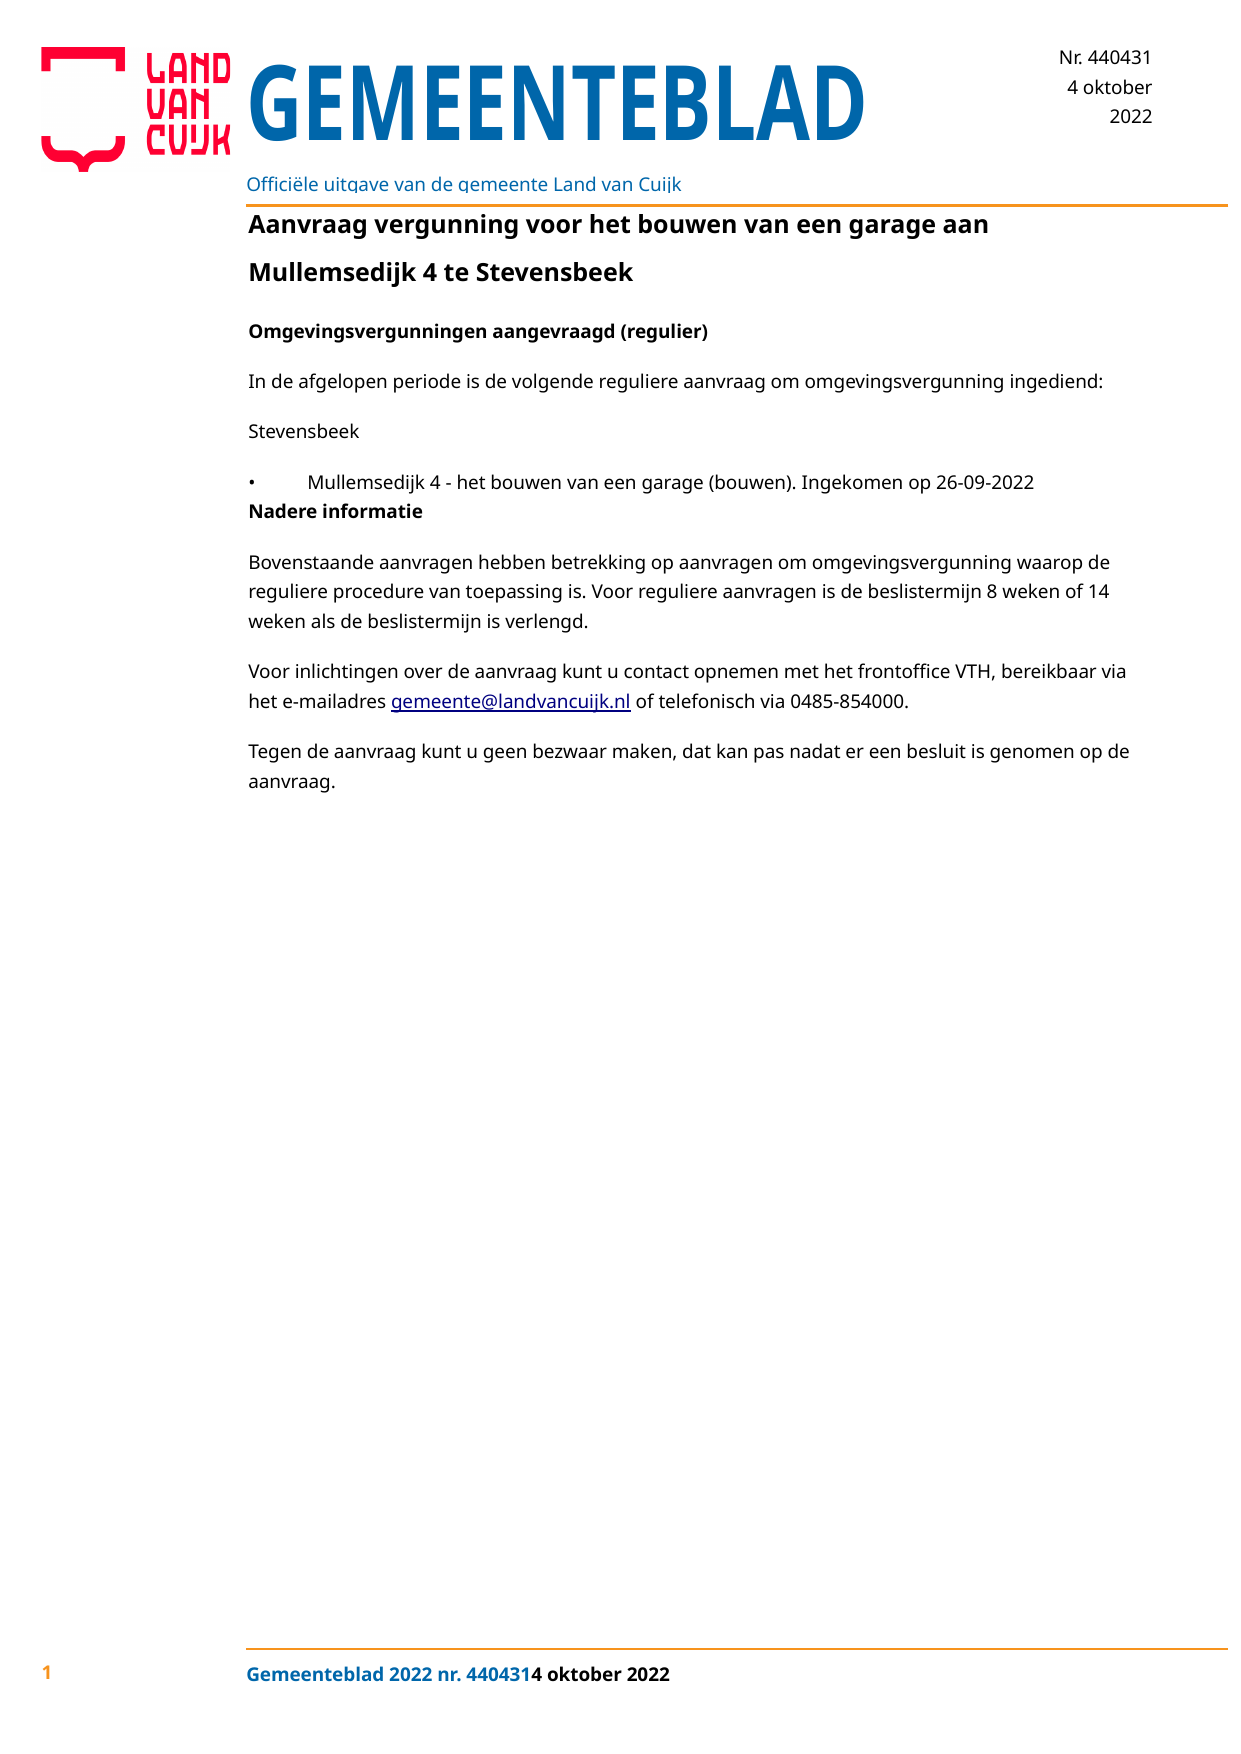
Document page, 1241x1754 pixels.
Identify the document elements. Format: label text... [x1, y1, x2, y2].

text Aanvraag vergunning voor het bouwen van een garage aan Mullemsedijk 4 te Stevensbeek [248, 207, 1152, 288]
list Mullemsedijk 4 - het bouwen van een garage (bouwen). Ingekomen op 26-09-2022 [248, 469, 1152, 495]
text Nadere informatie [248, 499, 1152, 524]
text Stevensbeek [248, 419, 1152, 444]
text In de afgelopen periode is de volgende reguliere aanvraag om omgevingsvergunning ingediend: [248, 368, 1152, 394]
text Bovenstaande aanvragen hebben betrekking op aanvragen om omgevingsvergunning waarop de reguliere procedure van toepassing is. Voor reguliere aanvragen is de beslistermijn 8 weken of 14 weken als de beslistermijn is verlengd. [248, 549, 1152, 634]
text Voor inlichtingen over de aanvraag kunt u contact opnemen met het frontoffice VTH, bereikbaar via het e-mailadres gemeente@landvancuijk.nl of telefonisch via 0485-854000. [248, 659, 1152, 714]
text Omgevingsvergunningen aangevraagd (regulier) [248, 318, 1152, 344]
picture [41, 47, 231, 172]
text Tegen de aanvraag kunt u geen bezwaar maken, dat kan pas nadat er een besluit is genomen op de aanvraag. [248, 739, 1152, 794]
